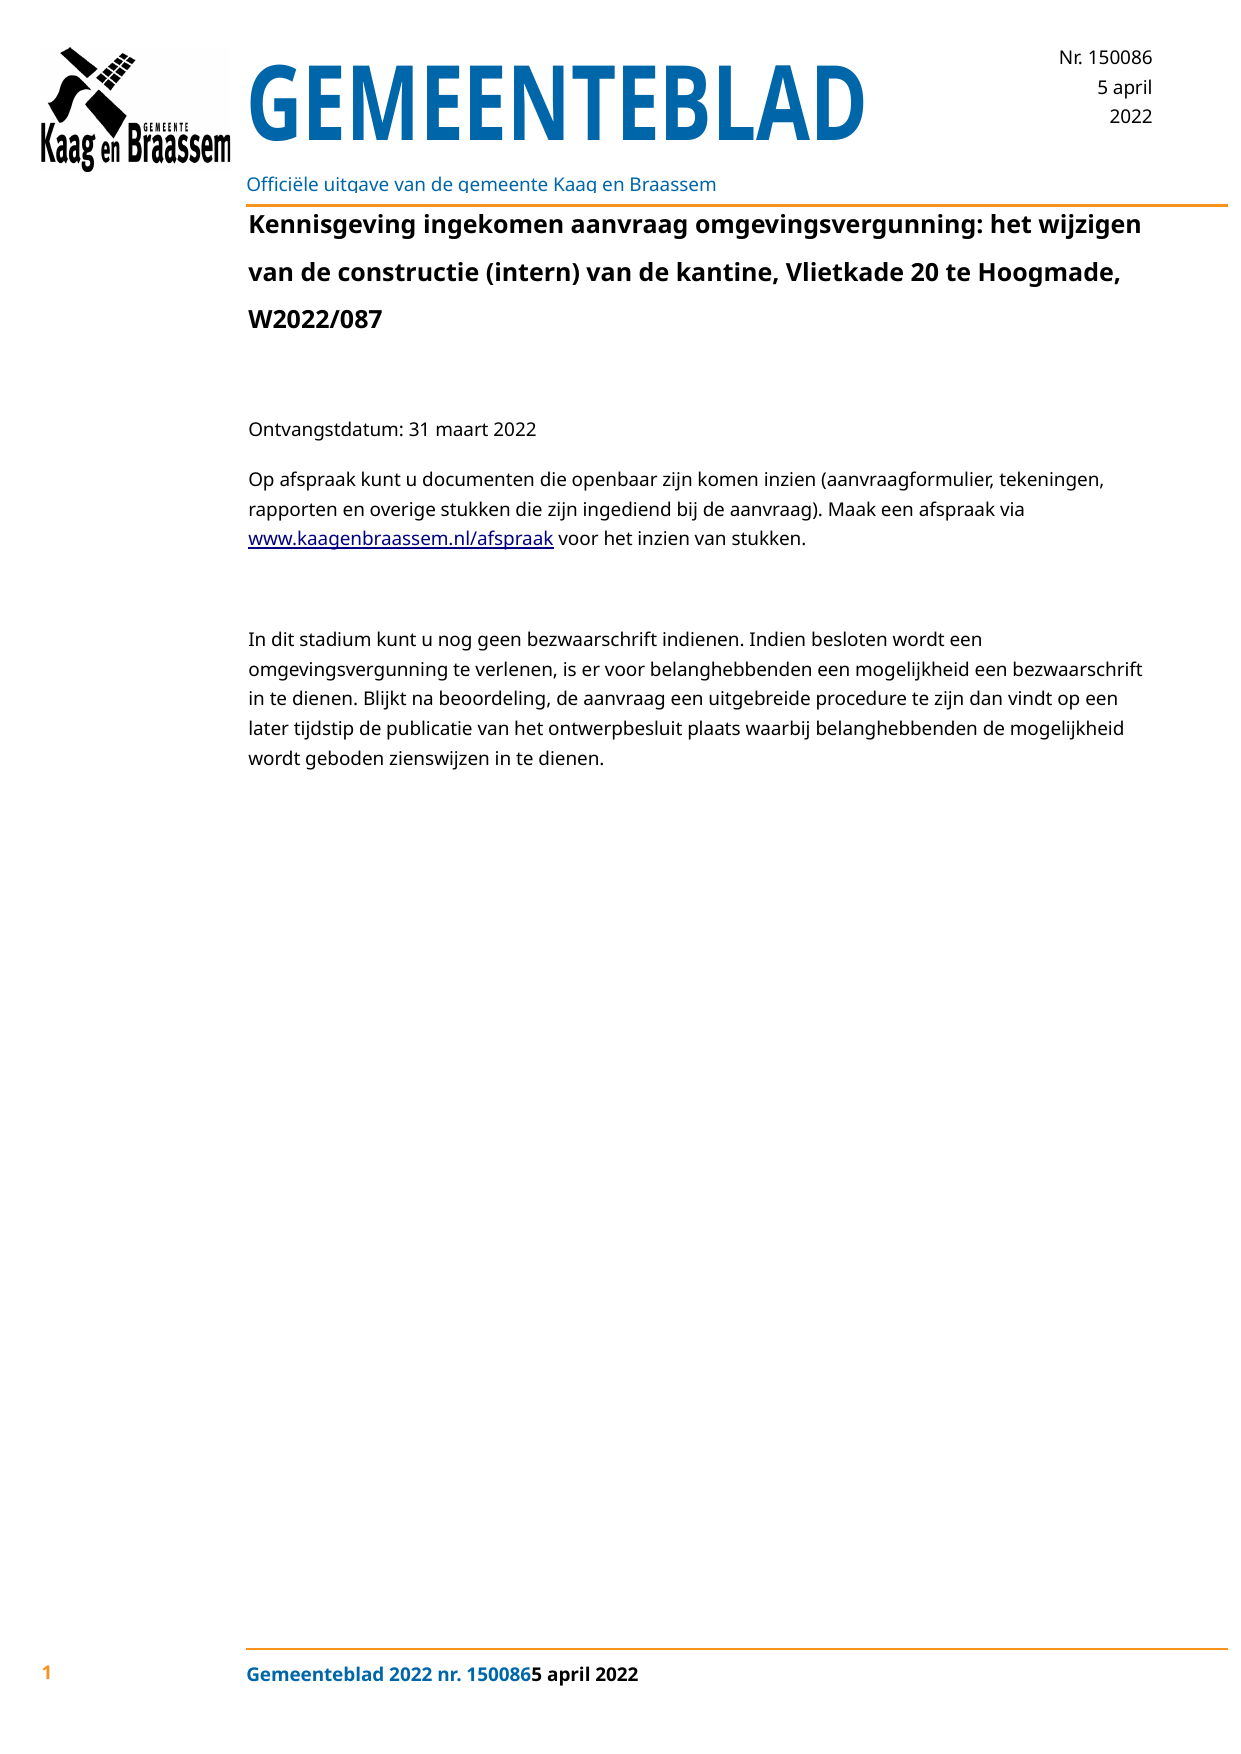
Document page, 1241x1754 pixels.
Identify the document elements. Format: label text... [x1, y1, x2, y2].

text Op afspraak kunt u documenten die openbaar zijn komen inzien (aanvraagformulier, tekeningen, rapporten en overige stukken die zijn ingediend bij de aanvraag). Maak een afspraak via www.kaagenbraassem.nl/afspraak voor het inzien van stukken. [248, 466, 1152, 551]
text In dit stadium kunt u nog geen bezwaarschrift indienen. Indien besloten wordt een omgevingsvergunning te verlenen, is er voor belanghebbenden een mogelijkheid een bezwaarschrift in te dienen. Blijkt na beoordeling, de aanvraag een uitgebreide procedure te zijn dan vindt op een later tijdstip de publicatie van het ontwerpbesluit plaats waarbij belanghebbenden de mogelijkheid wordt geboden zienswijzen in te dienen. [248, 626, 1152, 770]
text Ontvangstdatum: 31 maart 2022 [248, 416, 1152, 442]
text Kennisgeving ingekomen aanvraag omgevingsvergunning: het wijzigen van de constructie (intern) van de kantine, Vlietkade 20 te Hoogmade, W2022/087 [248, 207, 1152, 336]
picture [41, 47, 231, 172]
